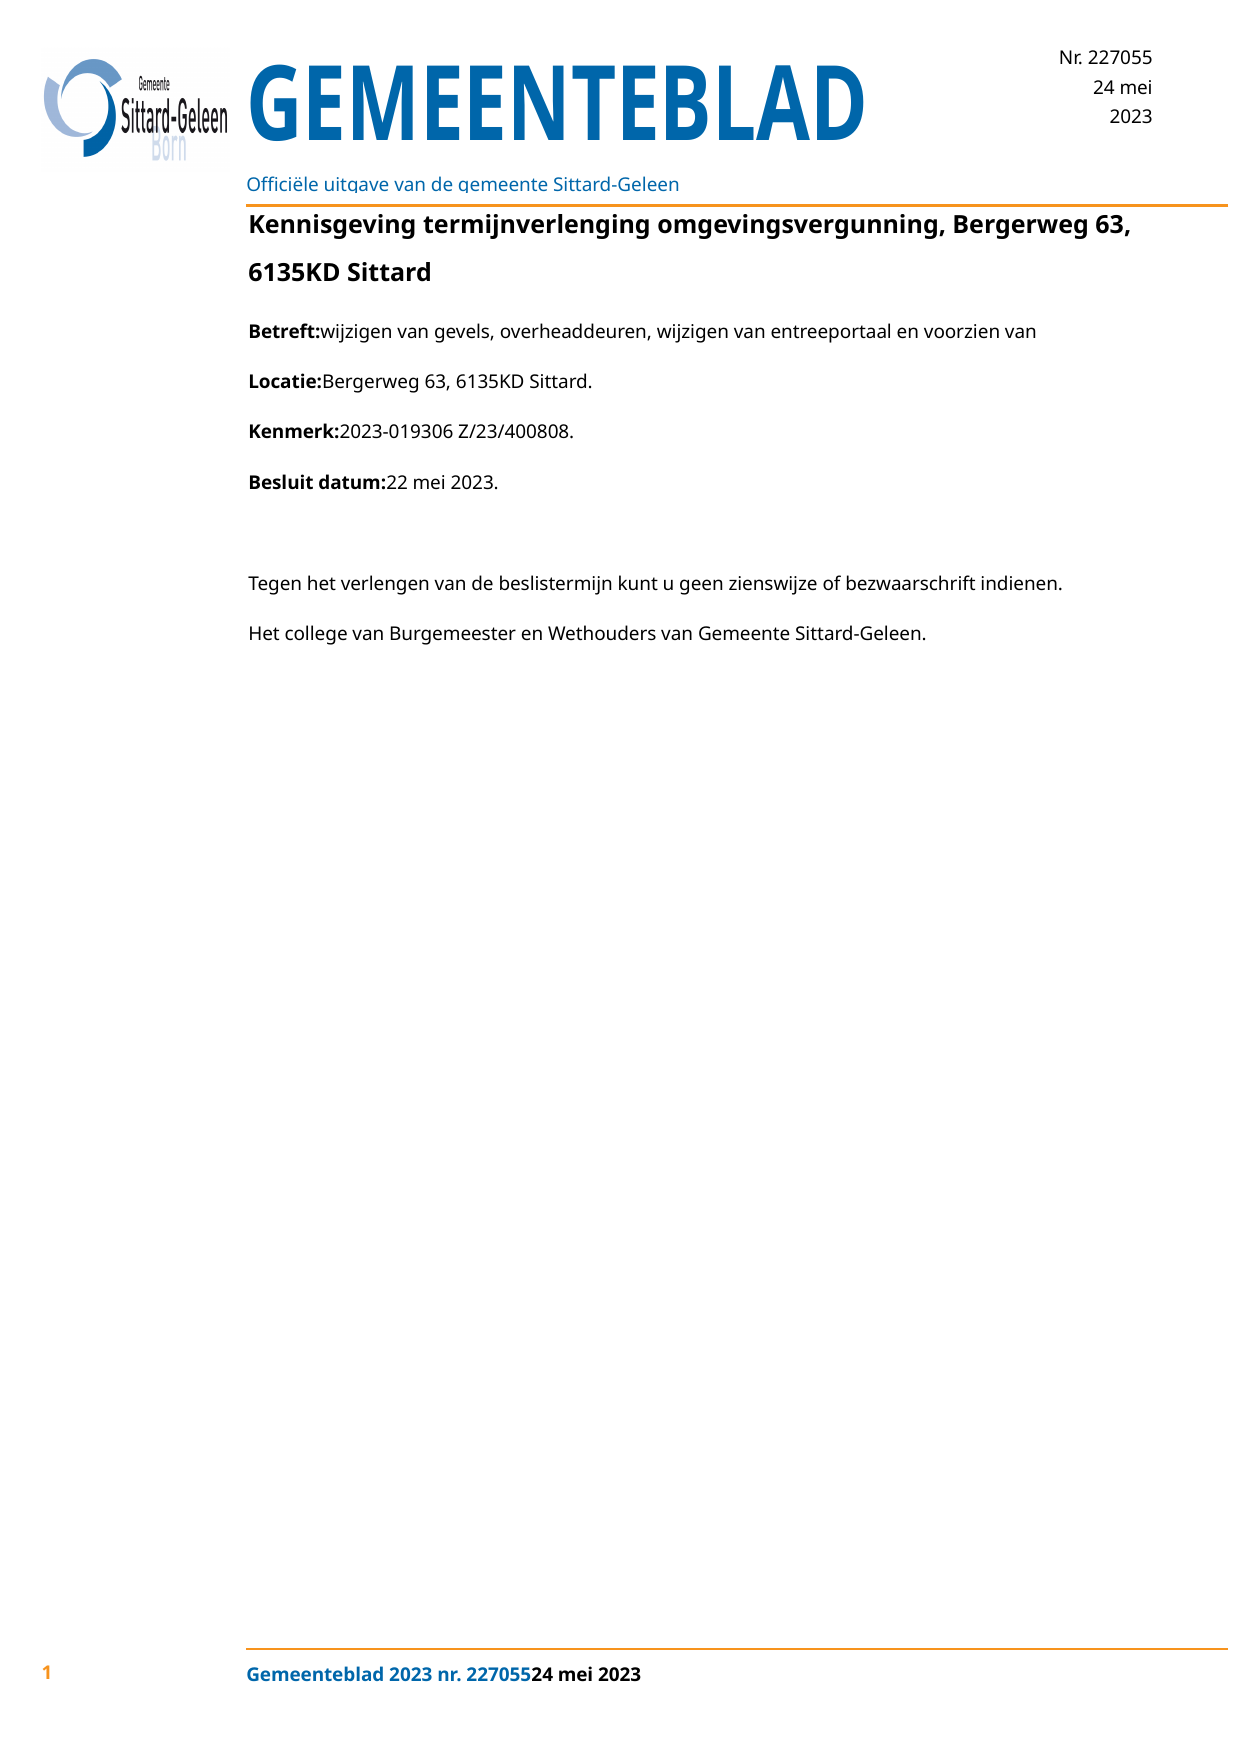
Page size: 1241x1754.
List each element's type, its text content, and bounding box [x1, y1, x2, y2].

text Het college van Burgemeester en Wethouders van Gemeente Sittard-Geleen. [248, 620, 1152, 646]
picture [41, 47, 231, 172]
text Besluit datum:22 mei 2023. [248, 469, 1152, 495]
text Tegen het verlengen van de beslistermijn kunt u geen zienswijze of bezwaarschrift indienen. [248, 570, 1152, 596]
text Locatie:Bergerweg 63, 6135KD Sittard. [248, 368, 1152, 394]
text Kennisgeving termijnverlenging omgevingsvergunning, Bergerweg 63, 6135KD Sittard [248, 207, 1152, 288]
text Betreft:wijzigen van gevels, overheaddeuren, wijzigen van entreeportaal en voorzien van [248, 318, 1152, 344]
text Kenmerk:2023-019306 Z/23/400808. [248, 419, 1152, 444]
